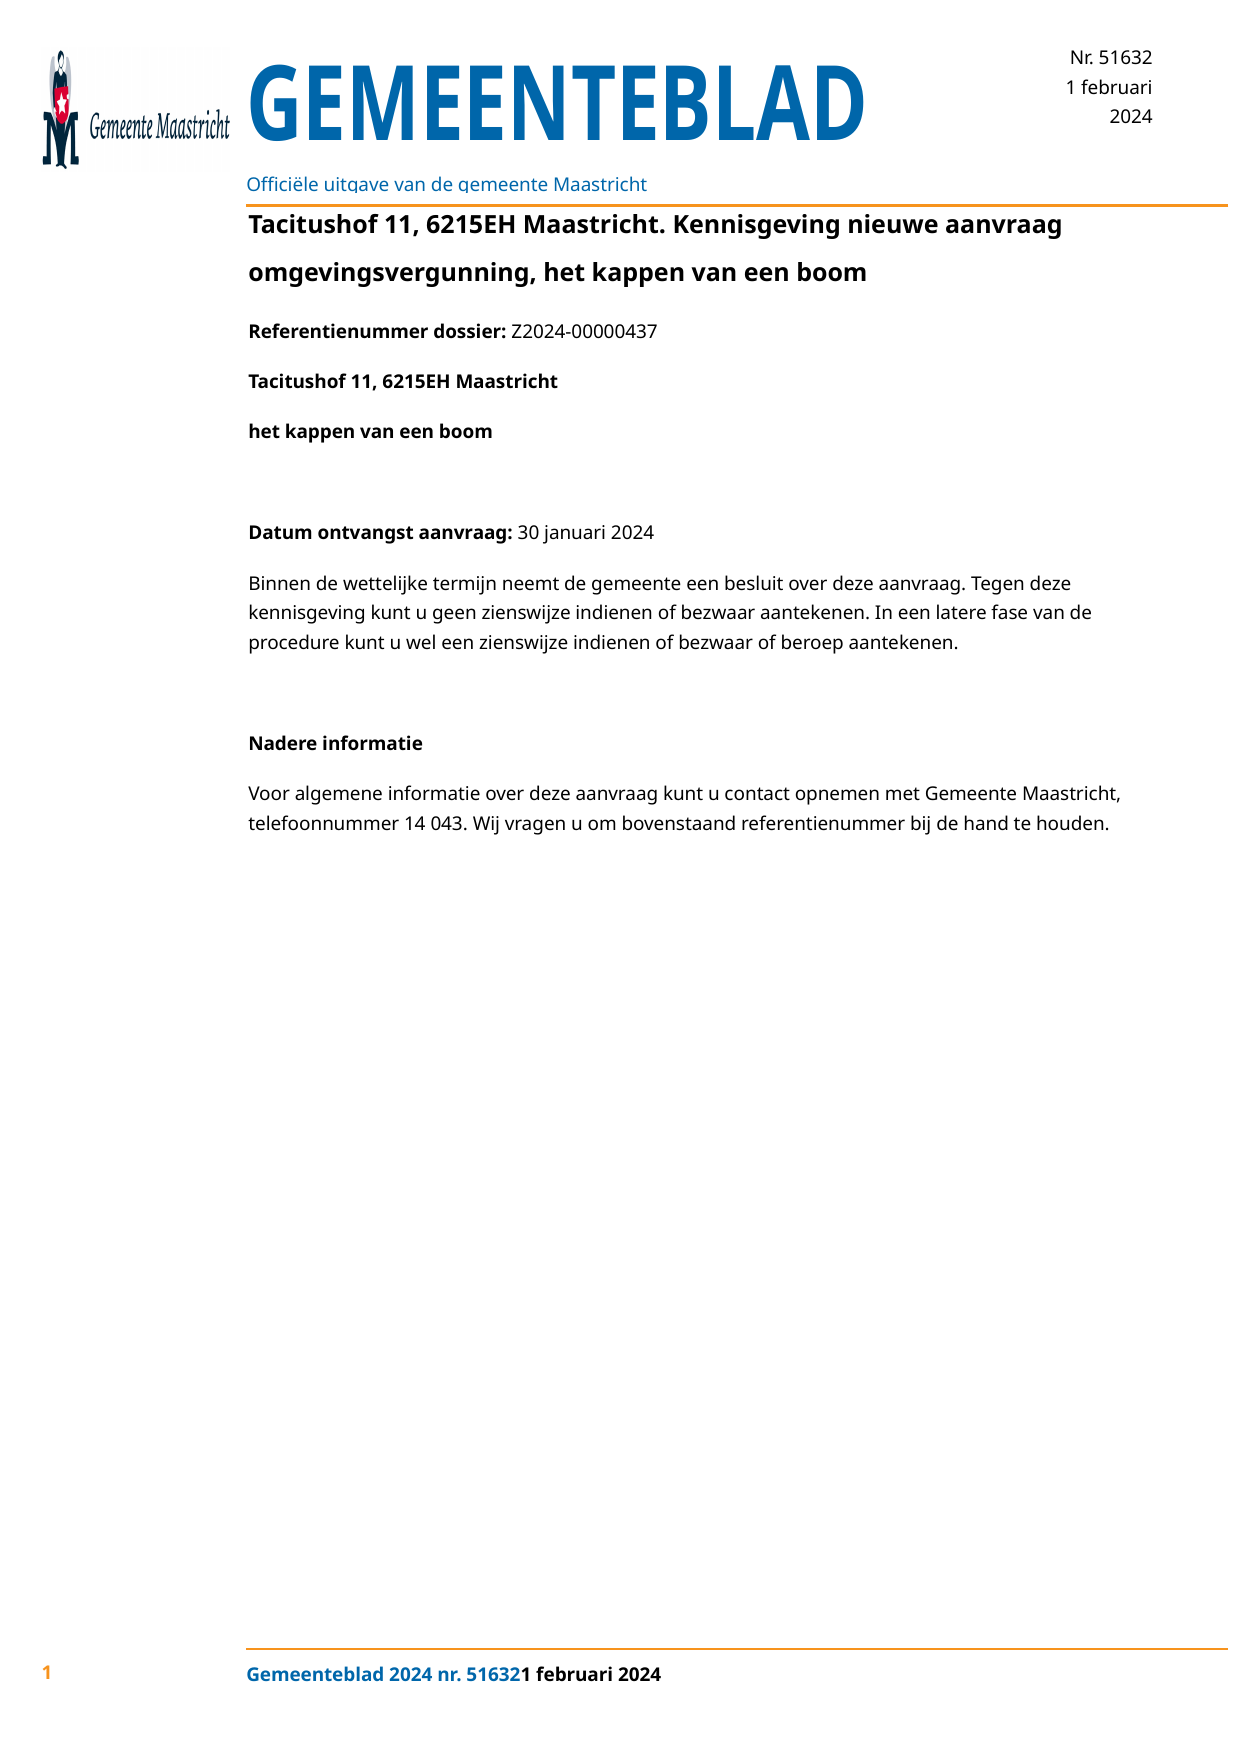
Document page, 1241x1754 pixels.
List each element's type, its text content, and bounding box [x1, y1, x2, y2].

text Binnen de wettelijke termijn neemt de gemeente een besluit over deze aanvraag. Tegen deze kennisgeving kunt u geen zienswijze indienen of bezwaar aantekenen. In een latere fase van de procedure kunt u wel een zienswijze indienen of bezwaar of beroep aantekenen. [248, 570, 1152, 655]
text Nadere informatie [248, 730, 1152, 756]
text Tacitushof 11, 6215EH Maastricht. Kennisgeving nieuwe aanvraag omgevingsvergunning, het kappen van een boom [248, 207, 1152, 288]
text Referentienummer dossier: Z2024-00000437 [248, 318, 1152, 344]
picture [41, 47, 231, 172]
text het kappen van een boom [248, 419, 1152, 444]
text Voor algemene informatie over deze aanvraag kunt u contact opnemen met Gemeente Maastricht, telefoonnummer 14 043. Wij vragen u om bovenstaand referentienummer bij de hand te houden. [248, 780, 1152, 836]
text Datum ontvangst aanvraag: 30 januari 2024 [248, 519, 1152, 545]
text Tacitushof 11, 6215EH Maastricht [248, 368, 1152, 394]
